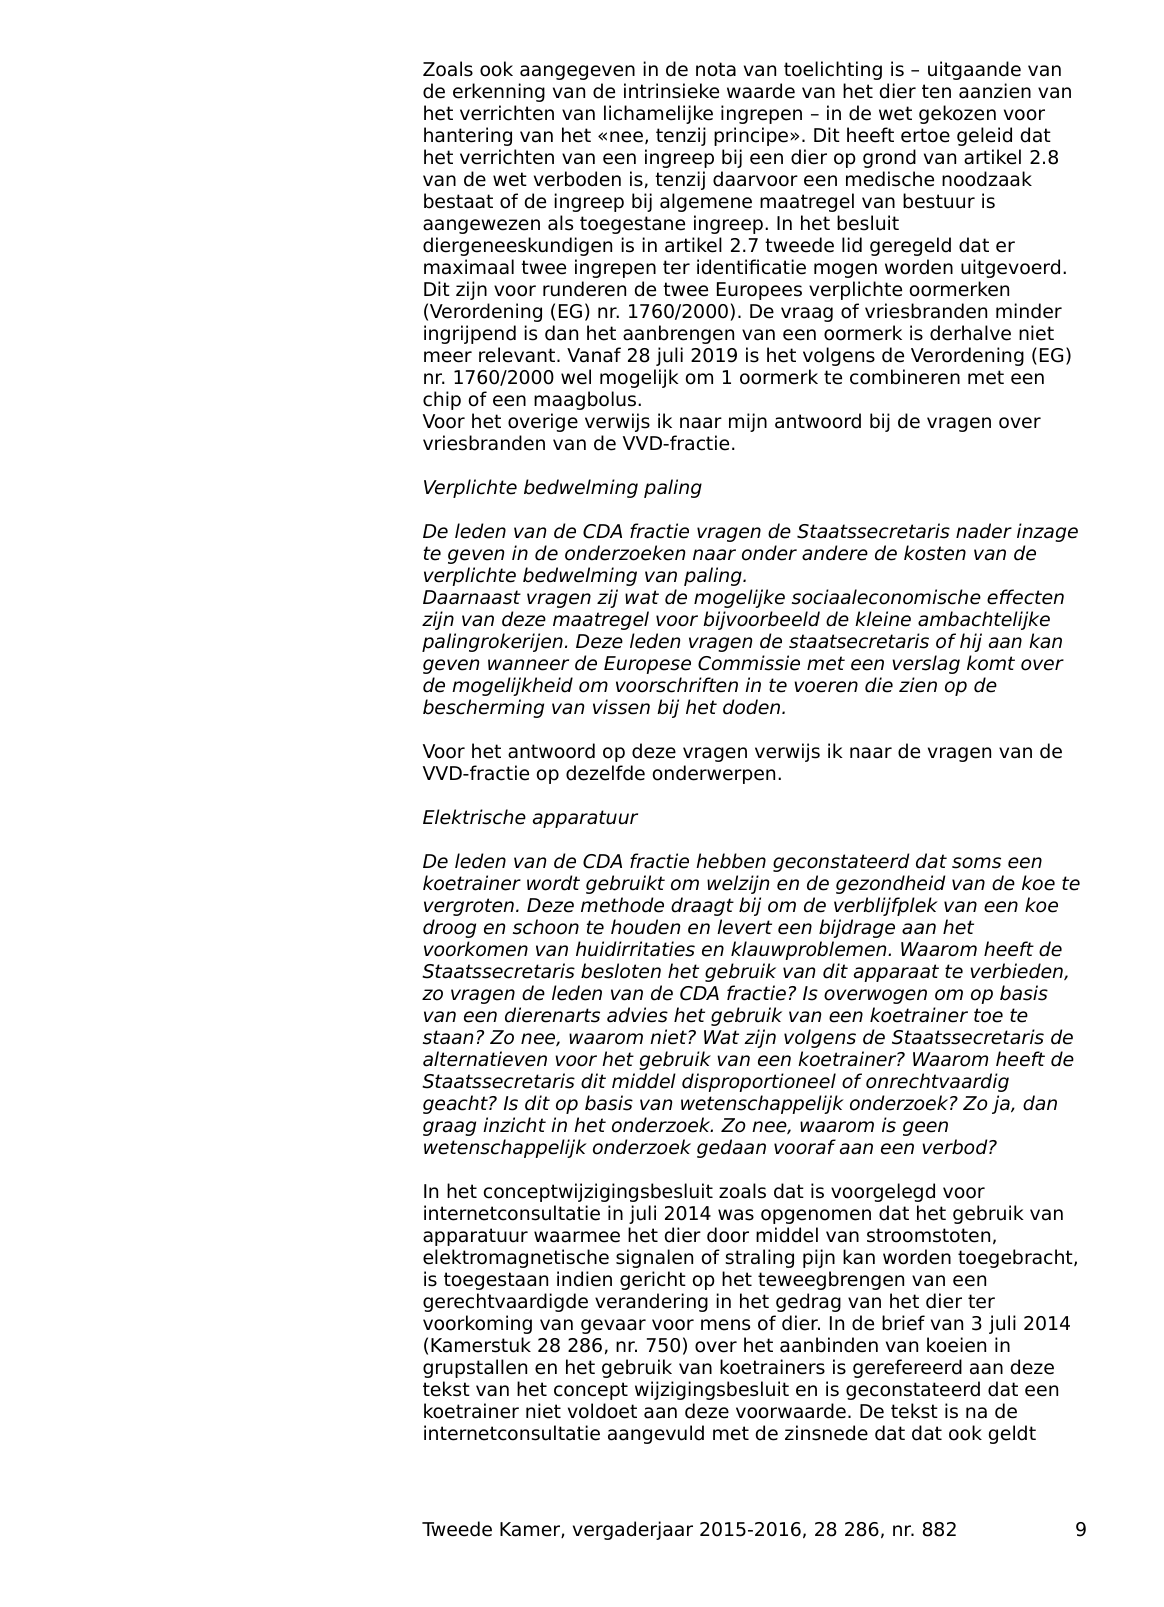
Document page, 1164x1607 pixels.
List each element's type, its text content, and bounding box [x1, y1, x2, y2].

text In het conceptwijzigingsbesluit zoals dat is voorgelegd voor internetconsultatie in juli 2014 was opgenomen dat het gebruik van apparatuur waarmee het dier door middel van stroomstoten, elektromagnetische signalen of straling pijn kan worden toegebracht, is toegestaan indien gericht op het teweegbrengen van een gerechtvaardigde verandering in het gedrag van het dier ter voorkoming van gevaar voor mens of dier. In de brief van 3 juli 2014 (Kamerstuk 28 286, nr. 750) over het aanbinden van koeien in grupstallen en het gebruik van koetrainers is gerefereerd aan deze tekst van het concept wijzigingsbesluit en is geconstateerd dat een koetrainer niet voldoet aan deze voorwaarde. De tekst is na de internetconsultatie aangevuld met de zinsnede dat dat ook geldt [422, 1181, 1087, 1445]
subtitle Elektrische apparatuur [422, 807, 1087, 829]
subtitle Verplichte bedwelming paling [422, 477, 1087, 499]
text Voor het antwoord op deze vragen verwijs ik naar de vragen van de VVD-fractie op dezelfde onderwerpen. [422, 741, 1087, 785]
text De leden van de CDA fractie vragen de Staatssecretaris nader inzage te geven in de onderzoeken naar onder andere de kosten van de verplichte bedwelming van paling. [422, 521, 1087, 587]
text Voor het overige verwijs ik naar mijn antwoord bij de vragen over vriesbranden van de VVD-fractie. [422, 411, 1087, 455]
text Daarnaast vragen zij wat de mogelijke sociaaleconomische effecten zijn van deze maatregel voor bijvoorbeeld de kleine ambachtelijke palingrokerijen. Deze leden vragen de staatsecretaris of hij aan kan geven wanneer de Europese Commissie met een verslag komt over de mogelijkheid om voorschriften in te voeren die zien op de bescherming van vissen bij het doden. [422, 587, 1087, 719]
text De leden van de CDA fractie hebben geconstateerd dat soms een koetrainer wordt gebruikt om welzijn en de gezondheid van de koe te vergroten. Deze methode draagt bij om de verblijfplek van een koe droog en schoon te houden en levert een bijdrage aan het voorkomen van huidirritaties en klauwproblemen. Waarom heeft de Staatssecretaris besloten het gebruik van dit apparaat te verbieden, zo vragen de leden van de CDA fractie? Is overwogen om op basis van een dierenarts advies het gebruik van een koetrainer toe te staan? Zo nee, waarom niet? Wat zijn volgens de Staatssecretaris de alternatieven voor het gebruik van een koetrainer? Waarom heeft de Staatssecretaris dit middel disproportioneel of onrechtvaardig geacht? Is dit op basis van wetenschappelijk onderzoek? Zo ja, dan graag inzicht in het onderzoek. Zo nee, waarom is geen wetenschappelijk onderzoek gedaan vooraf aan een verbod? [422, 851, 1087, 1159]
text Zoals ook aangegeven in de nota van toelichting is – uitgaande van de erkenning van de intrinsieke waarde van het dier ten aanzien van het verrichten van lichamelijke ingrepen – in de wet gekozen voor hantering van het «nee, tenzij principe». Dit heeft ertoe geleid dat het verrichten van een ingreep bij een dier op grond van artikel 2.8 van de wet verboden is, tenzij daarvoor een medische noodzaak bestaat of de ingreep bij algemene maatregel van bestuur is aangewezen als toegestane ingreep. In het besluit diergeneeskundigen is in artikel 2.7 tweede lid geregeld dat er maximaal twee ingrepen ter identificatie mogen worden uitgevoerd. Dit zijn voor runderen de twee Europees verplichte oormerken (Verordening (EG) nr. 1760/2000). De vraag of vriesbranden minder ingrijpend is dan het aanbrengen van een oormerk is derhalve niet meer relevant. Vanaf 28 juli 2019 is het volgens de Verordening (EG) nr. 1760/2000 wel mogelijk om 1 oormerk te combineren met een chip of een maagbolus. [422, 59, 1087, 411]
